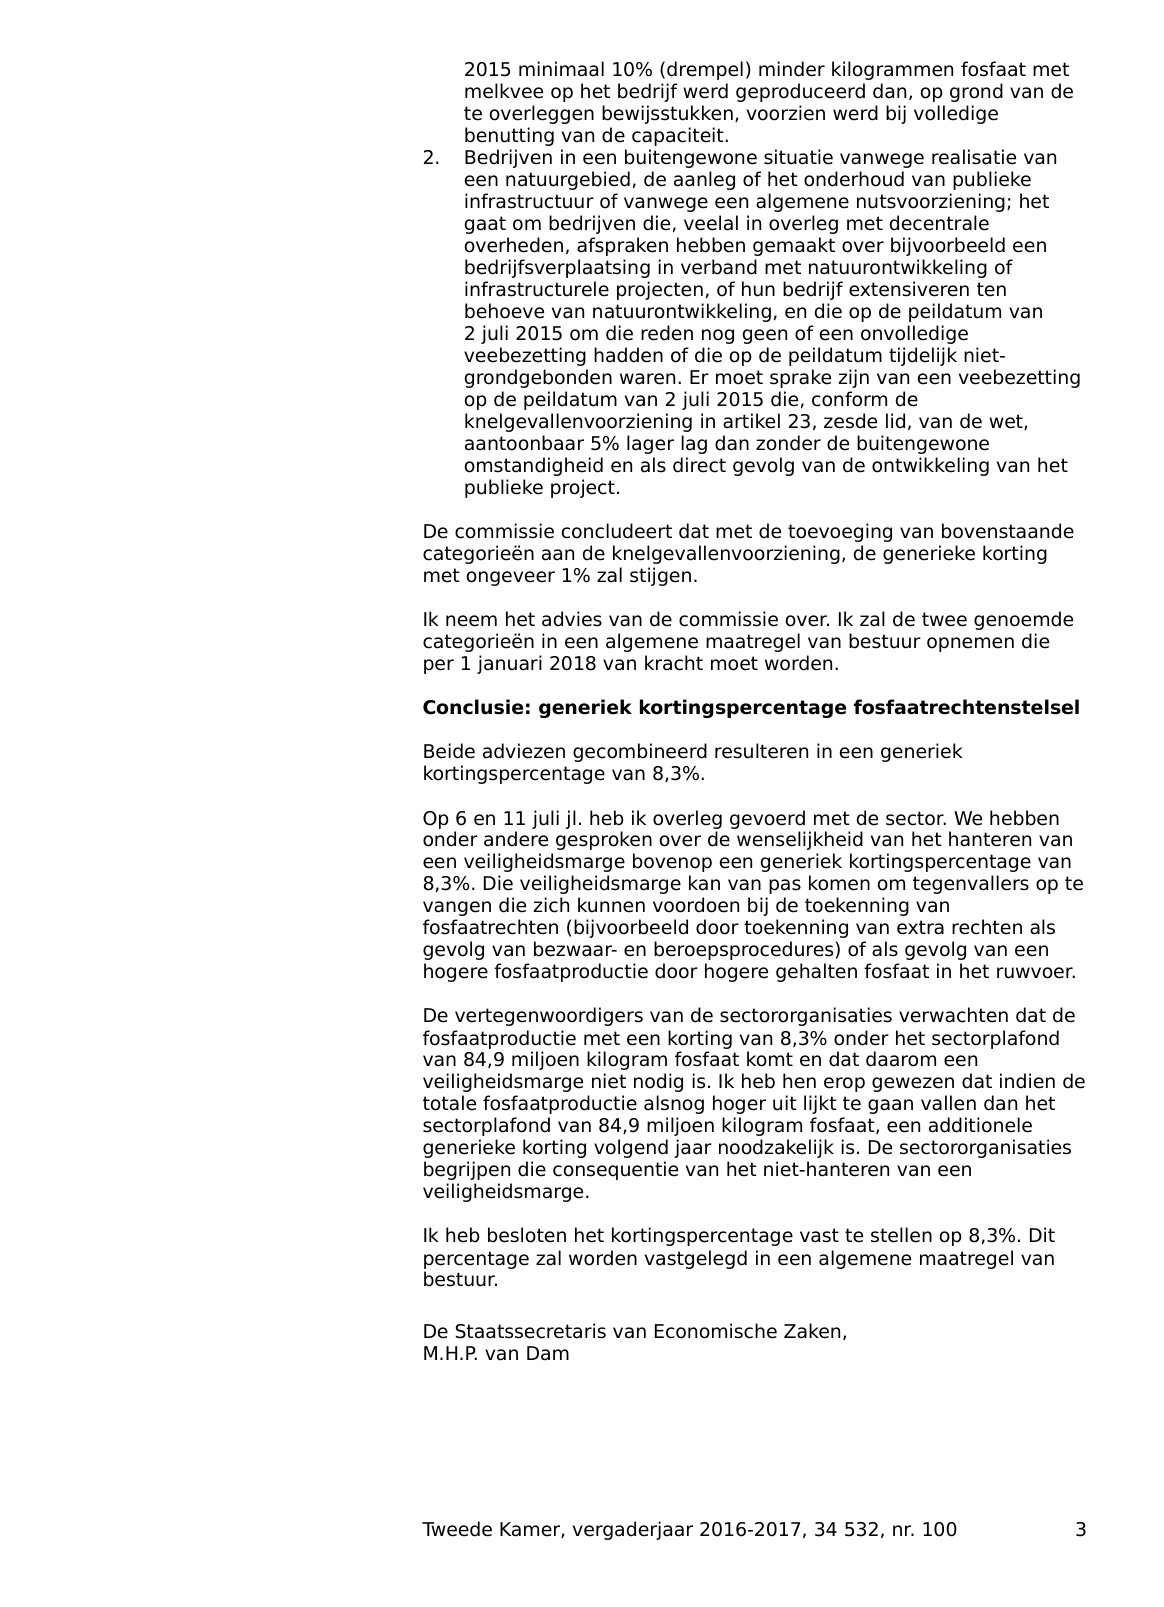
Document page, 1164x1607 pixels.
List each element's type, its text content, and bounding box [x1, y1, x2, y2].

text De Staatssecretaris van Economische Zaken, M.H.P. van Dam [422, 1321, 1087, 1365]
text 2. Bedrijven in een buitengewone situatie vanwege realisatie van een natuurgebied, de aanleg of het onderhoud van publieke infrastructuur of vanwege een algemene nutsvoorziening; het gaat om bedrijven die, veelal in overleg met decentrale overheden, afspraken hebben gemaakt over bijvoorbeeld een bedrijfsverplaatsing in verband met natuurontwikkeling of infrastructurele projecten, of hun bedrijf extensiveren ten behoeve van natuurontwikkeling, en die op de peildatum van 2 juli 2015 om die reden nog geen of een onvolledige veebezetting hadden of die op de peildatum tijdelijk niet-grondgebonden waren. Er moet sprake zijn van een veebezetting op de peildatum van 2 juli 2015 die, conform de knelgevallenvoorziening in artikel 23, zesde lid, van de wet, aantoonbaar 5% lager lag dan zonder de buitengewone omstandigheid en als direct gevolg van de ontwikkeling van het publieke project. [422, 147, 1087, 499]
text Ik neem het advies van de commissie over. Ik zal de twee genoemde categorieën in een algemene maatregel van bestuur opnemen die per 1 januari 2018 van kracht moet worden. [422, 609, 1087, 675]
text De vertegenwoordigers van de sectororganisaties verwachten dat de fosfaatproductie met een korting van 8,3% onder het sectorplafond van 84,9 miljoen kilogram fosfaat komt en dat daarom een veiligheidsmarge niet nodig is. Ik heb hen erop gewezen dat indien de totale fosfaatproductie alsnog hoger uit lijkt te gaan vallen dan het sectorplafond van 84,9 miljoen kilogram fosfaat, een additionele generieke korting volgend jaar noodzakelijk is. De sectororganisaties begrijpen die consequentie van het niet-hanteren van een veiligheidsmarge. [422, 1005, 1087, 1203]
text Ik heb besloten het kortingspercentage vast te stellen op 8,3%. Dit percentage zal worden vastgelegd in een algemene maatregel van bestuur. [422, 1225, 1087, 1291]
text Beide adviezen gecombineerd resulteren in een generiek kortingspercentage van 8,3%. [422, 741, 1087, 785]
text De commissie concludeert dat met de toevoeging van bovenstaande categorieën aan de knelgevallenvoorziening, de generieke korting met ongeveer 1% zal stijgen. [422, 521, 1087, 587]
text Op 6 en 11 juli jl. heb ik overleg gevoerd met de sector. We hebben onder andere gesproken over de wenselijkheid van het hanteren van een veiligheidsmarge bovenop een generiek kortingspercentage van 8,3%. Die veiligheidsmarge kan van pas komen om tegenvallers op te vangen die zich kunnen voordoen bij de toekenning van fosfaatrechten (bijvoorbeeld door toekenning van extra rechten als gevolg van bezwaar- en beroepsprocedures) of als gevolg van een hogere fosfaatproductie door hogere gehalten fosfaat in het ruwvoer. [422, 807, 1087, 983]
subtitle Conclusie: generiek kortingspercentage fosfaatrechtenstelsel [422, 697, 1087, 719]
text 2015 minimaal 10% (drempel) minder kilogrammen fosfaat met melkvee op het bedrijf werd geproduceerd dan, op grond van de te overleggen bewijsstukken, voorzien werd bij volledige benutting van de capaciteit. [422, 59, 1087, 147]
